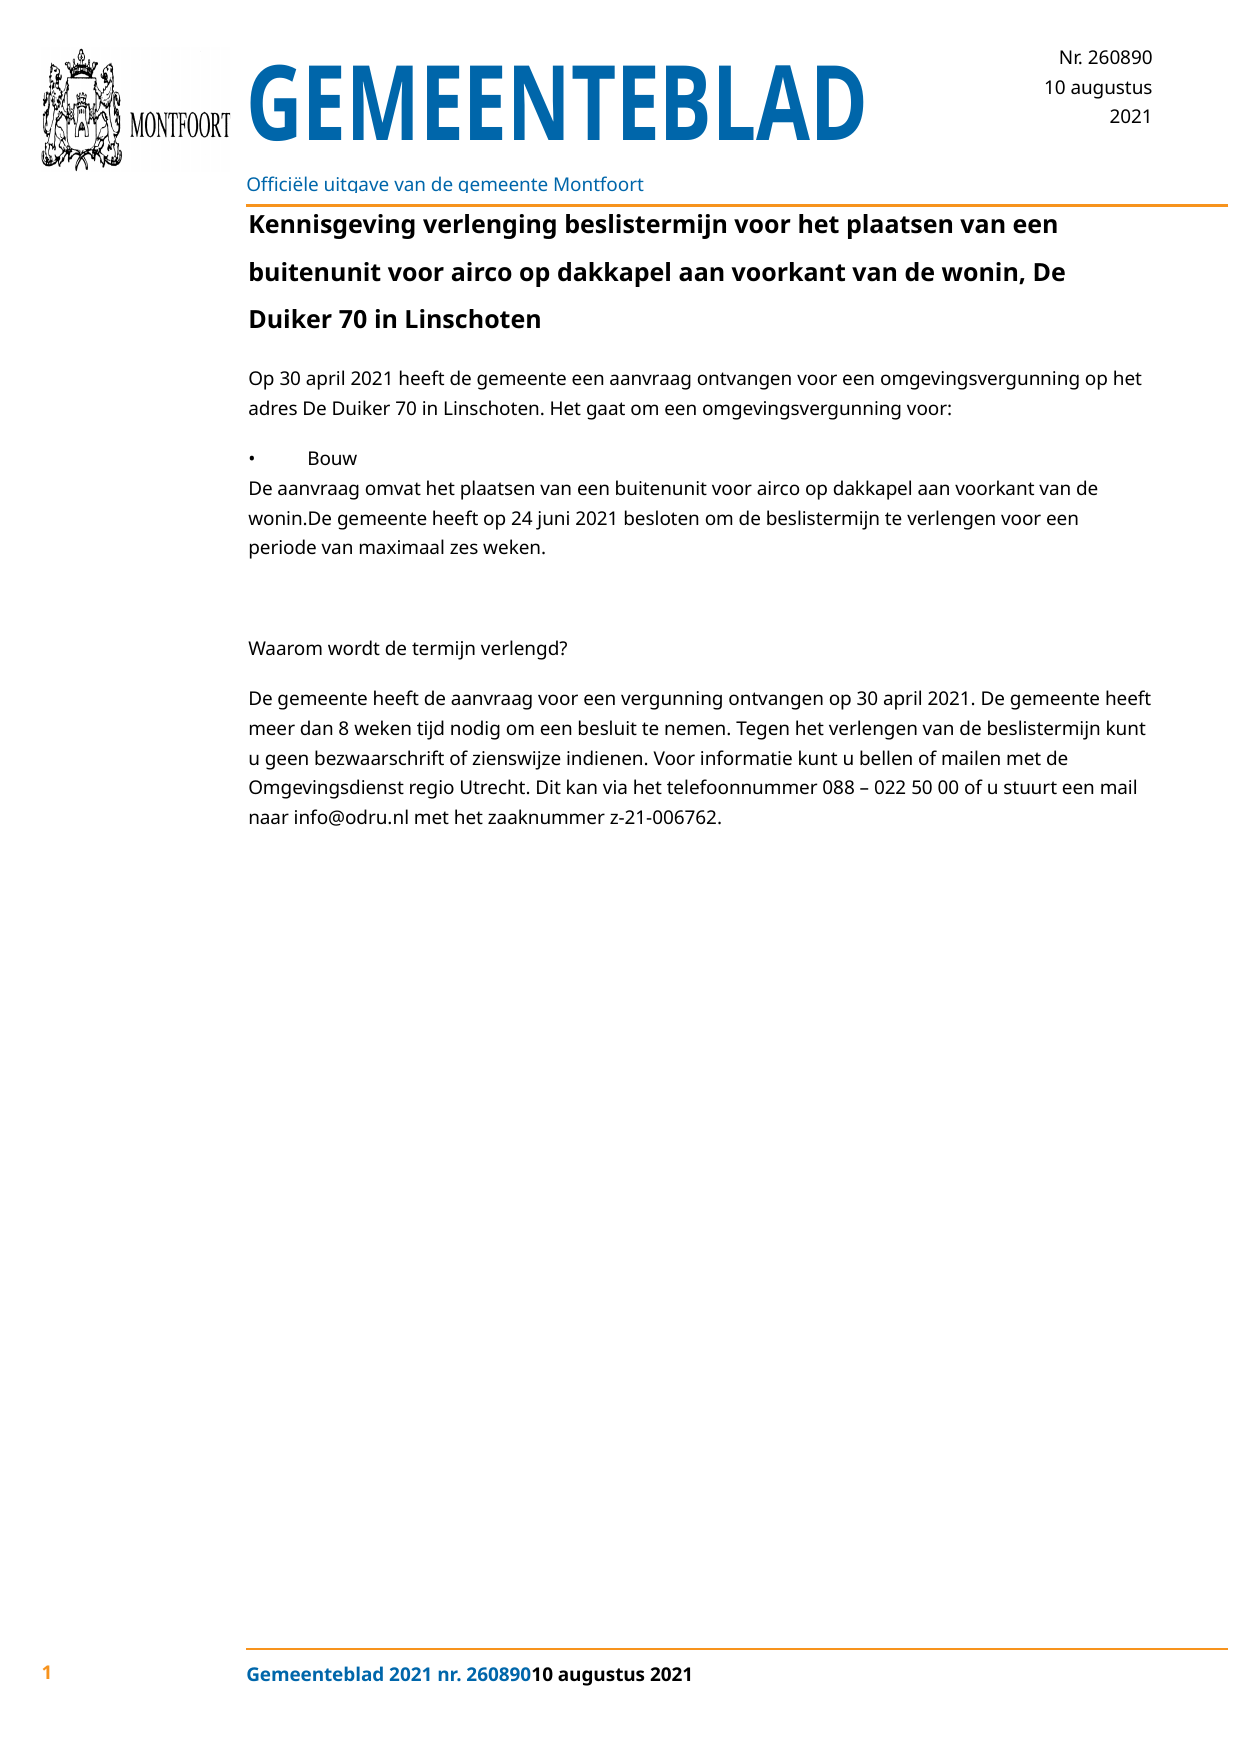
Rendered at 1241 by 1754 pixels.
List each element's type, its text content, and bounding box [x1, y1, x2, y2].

text De aanvraag omvat het plaatsen van een buitenunit voor airco op dakkapel aan voorkant van de wonin.De gemeente heeft op 24 juni 2021 besloten om de beslistermijn te verlengen voor een periode van maximaal zes weken. [248, 475, 1152, 560]
text Op 30 april 2021 heeft de gemeente een aanvraag ontvangen voor een omgevingsvergunning op het adres De Duiker 70 in Linschoten. Het gaat om een omgevingsvergunning voor: [248, 366, 1152, 421]
text Waarom wordt de termijn verlengd? [248, 635, 1152, 661]
text Kennisgeving verlenging beslistermijn voor het plaatsen van een buitenunit voor airco op dakkapel aan voorkant van de wonin, De Duiker 70 in Linschoten [248, 207, 1152, 336]
picture [41, 47, 231, 172]
list Bouw [248, 446, 1152, 471]
text De gemeente heeft de aanvraag voor een vergunning ontvangen op 30 april 2021. De gemeente heeft meer dan 8 weken tijd nodig om een besluit te nemen. Tegen het verlengen van de beslistermijn kunt u geen bezwaarschrift of zienswijze indienen. Voor informatie kunt u bellen of mailen met de Omgevingsdienst regio Utrecht. Dit kan via het telefoonnummer 088 – 022 50 00 of u stuurt een mail naar info@odru.nl met het zaaknummer z-21-006762. [248, 686, 1152, 829]
